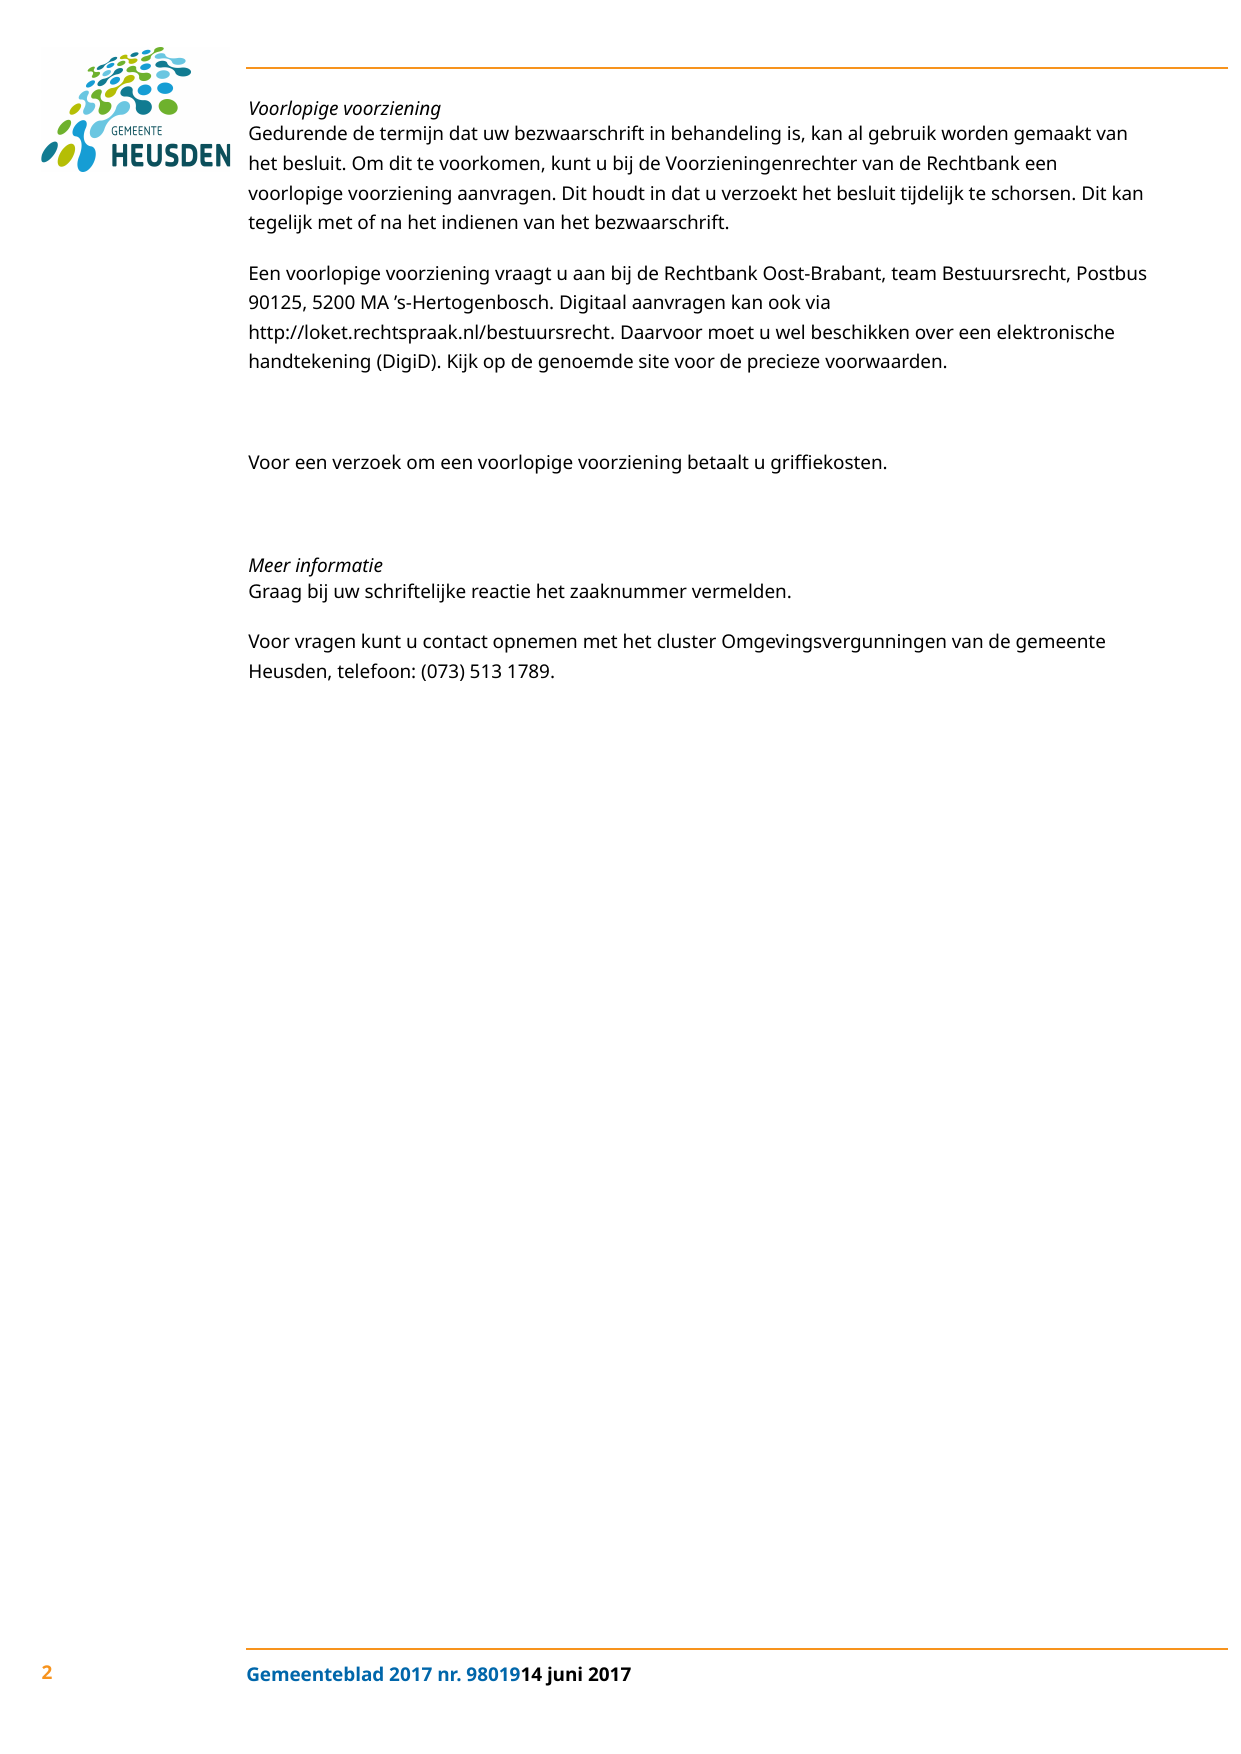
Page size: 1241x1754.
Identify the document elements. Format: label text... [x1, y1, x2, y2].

text Meer informatie [248, 552, 1152, 578]
text Voorlopige voorziening [248, 95, 1152, 121]
text Een voorlopige voorziening vraagt u aan bij de Rechtbank Oost-Brabant, team Bestuursrecht, Postbus 90125, 5200 MA ’s-Hertogenbosch. Digitaal aanvragen kan ook via http://loket.rechtspraak.nl/bestuursrecht. Daarvoor moet u wel beschikken over een elektronische handtekening (DigiD). Kijk op de genoemde site voor de precieze voorwaarden. [248, 260, 1152, 374]
picture [41, 47, 231, 172]
text Voor vragen kunt u contact opnemen met het cluster Omgevingsvergunningen van de gemeente Heusden, telefoon: (073) 513 1789. [248, 629, 1152, 684]
text Graag bij uw schriftelijke reactie het zaaknummer vermelden. [248, 578, 1152, 604]
text Gedurende de termijn dat uw bezwaarschrift in behandeling is, kan al gebruik worden gemaakt van het besluit. Om dit te voorkomen, kunt u bij de Voorzieningenrechter van de Rechtbank een voorlopige voorziening aanvragen. Dit houdt in dat u verzoekt het besluit tijdelijk te schorsen. Dit kan tegelijk met of na het indienen van het bezwaarschrift. [248, 121, 1152, 235]
text Voor een verzoek om een voorlopige voorziening betaalt u griffiekosten. [248, 449, 1152, 475]
